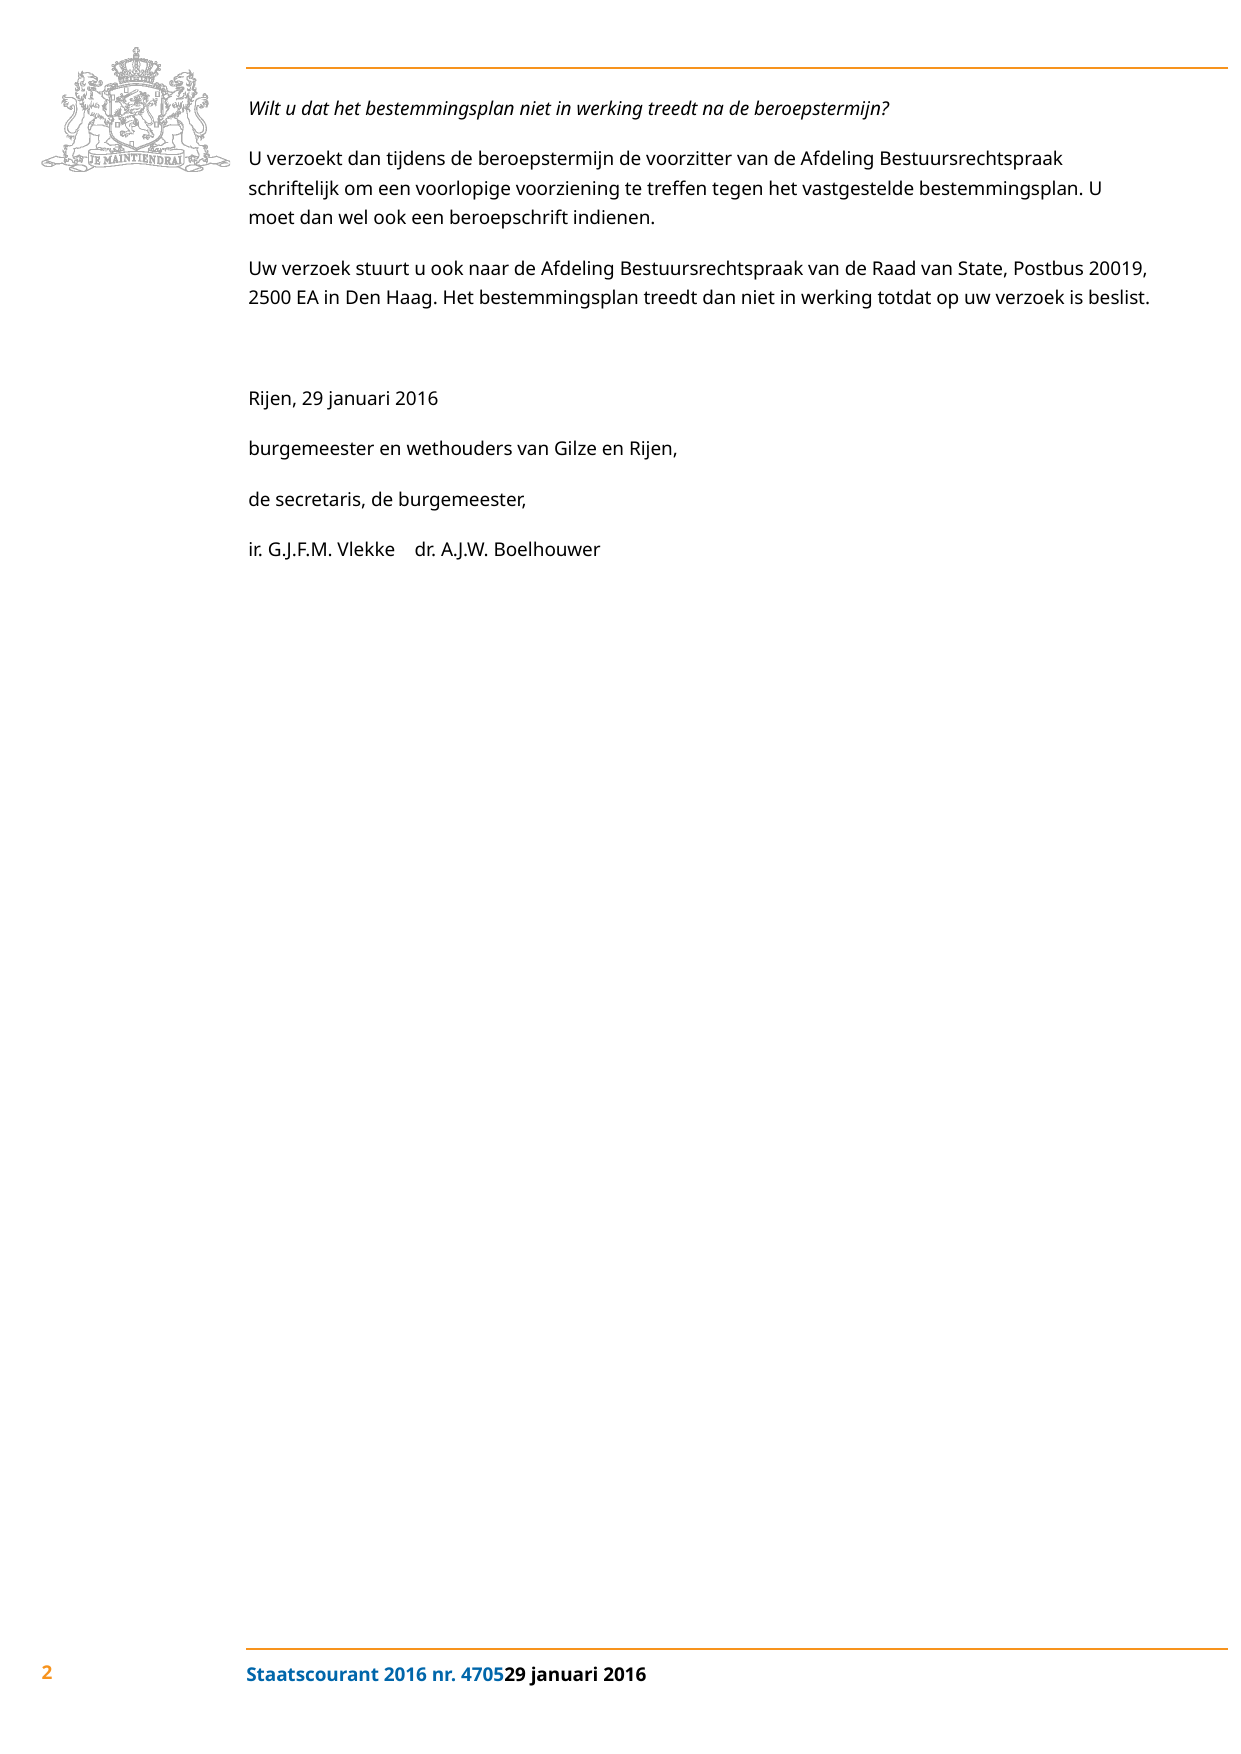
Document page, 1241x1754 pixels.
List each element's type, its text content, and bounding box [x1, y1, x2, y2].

text ir. G.J.F.M. Vlekke dr. A.J.W. Boelhouwer [248, 536, 1152, 562]
text burgemeester en wethouders van Gilze en Rijen, [248, 436, 1152, 461]
text de secretaris, de burgemeester, [248, 486, 1152, 512]
text Uw verzoek stuurt u ook naar de Afdeling Bestuursrechtspraak van de Raad van State, Postbus 20019, 2500 EA in Den Haag. Het bestemmingsplan treedt dan niet in werking totdat op uw verzoek is beslist. [248, 255, 1152, 310]
text U verzoekt dan tijdens de beroepstermijn de voorzitter van de Afdeling Bestuursrechtspraak schriftelijk om een voorlopige voorziening te treffen tegen het vastgestelde bestemmingsplan. U moet dan wel ook een beroepschrift indienen. [248, 145, 1152, 230]
picture [41, 47, 231, 172]
text Rijen, 29 januari 2016 [248, 385, 1152, 411]
text Wilt u dat het bestemmingsplan niet in werking treedt na de beroepstermijn? [248, 95, 1152, 121]
